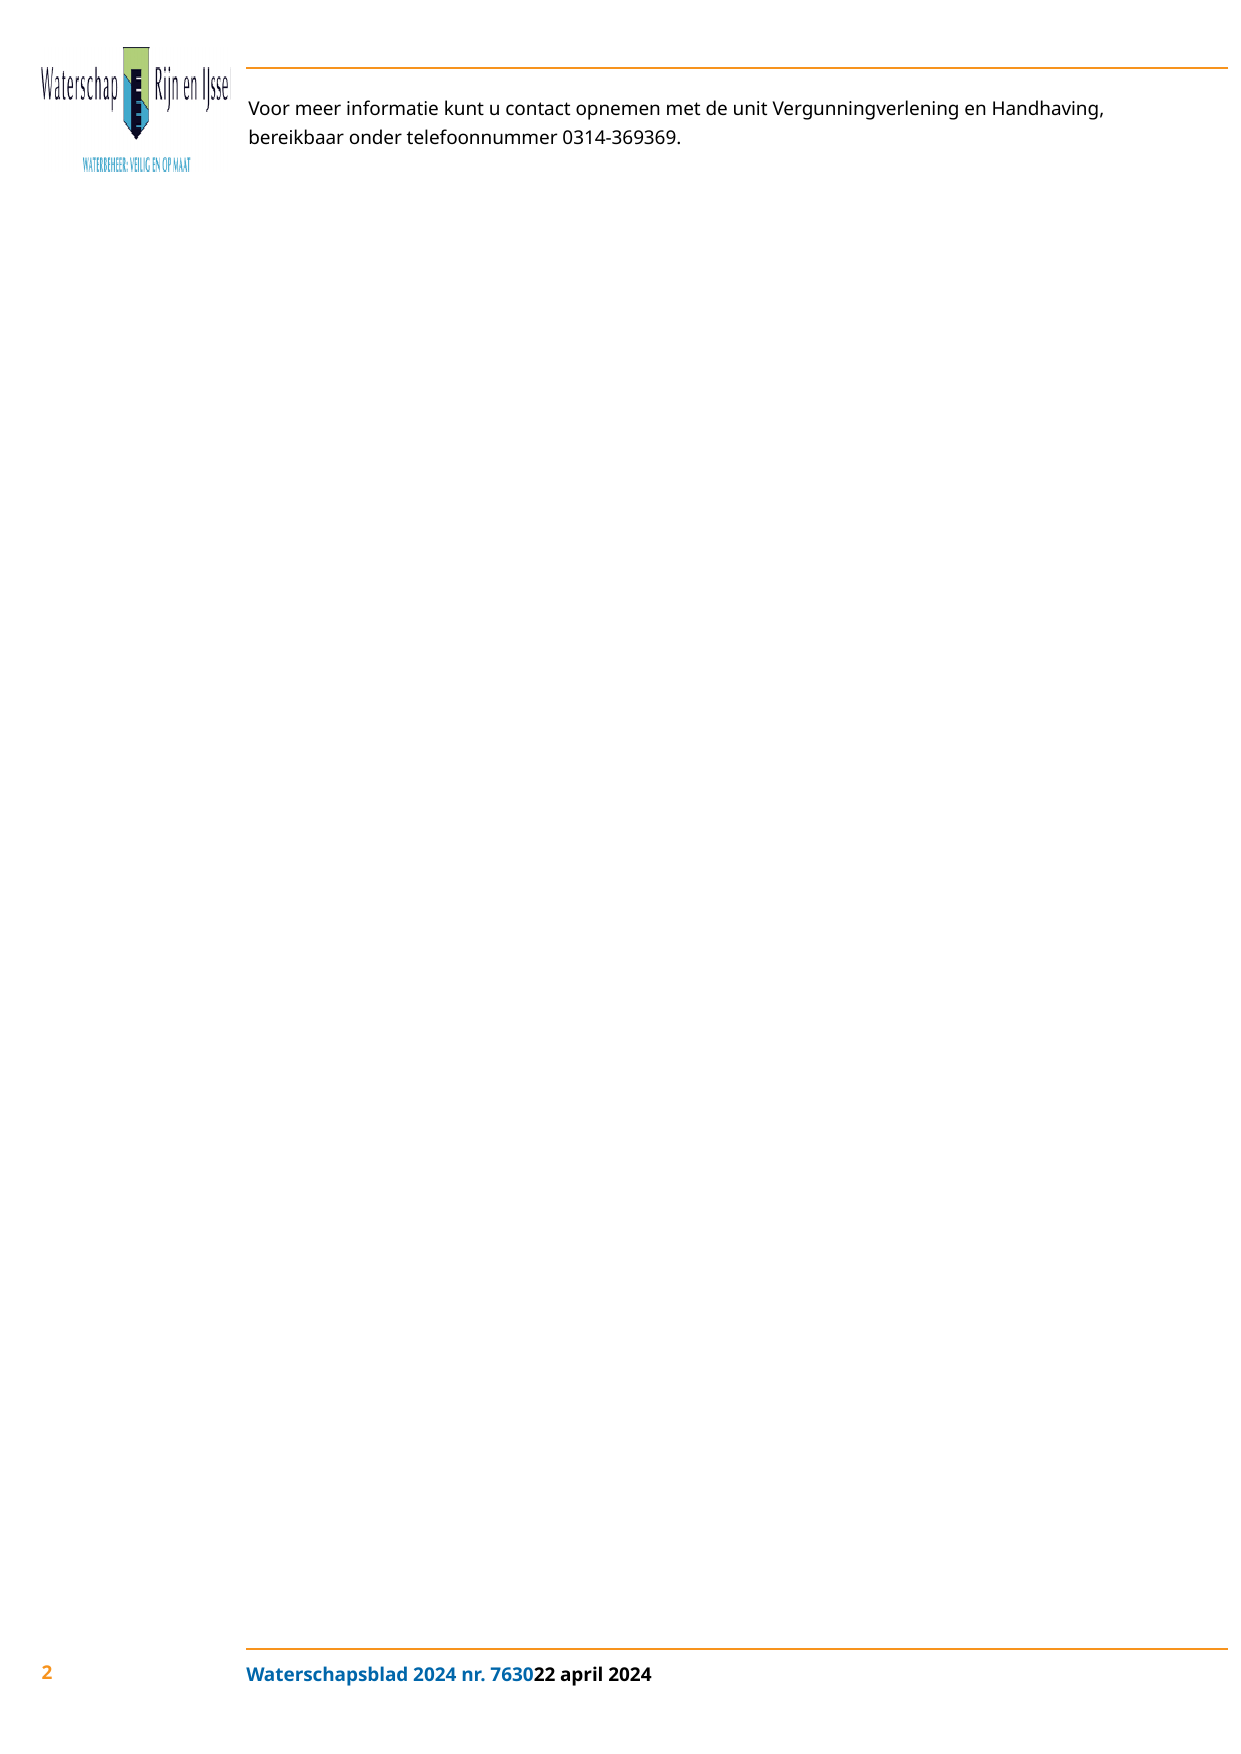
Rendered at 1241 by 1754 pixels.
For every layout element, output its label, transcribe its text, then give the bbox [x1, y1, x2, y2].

text Voor meer informatie kunt u contact opnemen met de unit Vergunningverlening en Handhaving, bereikbaar onder telefoonnummer 0314-369369. [248, 95, 1152, 150]
picture [41, 47, 231, 172]
